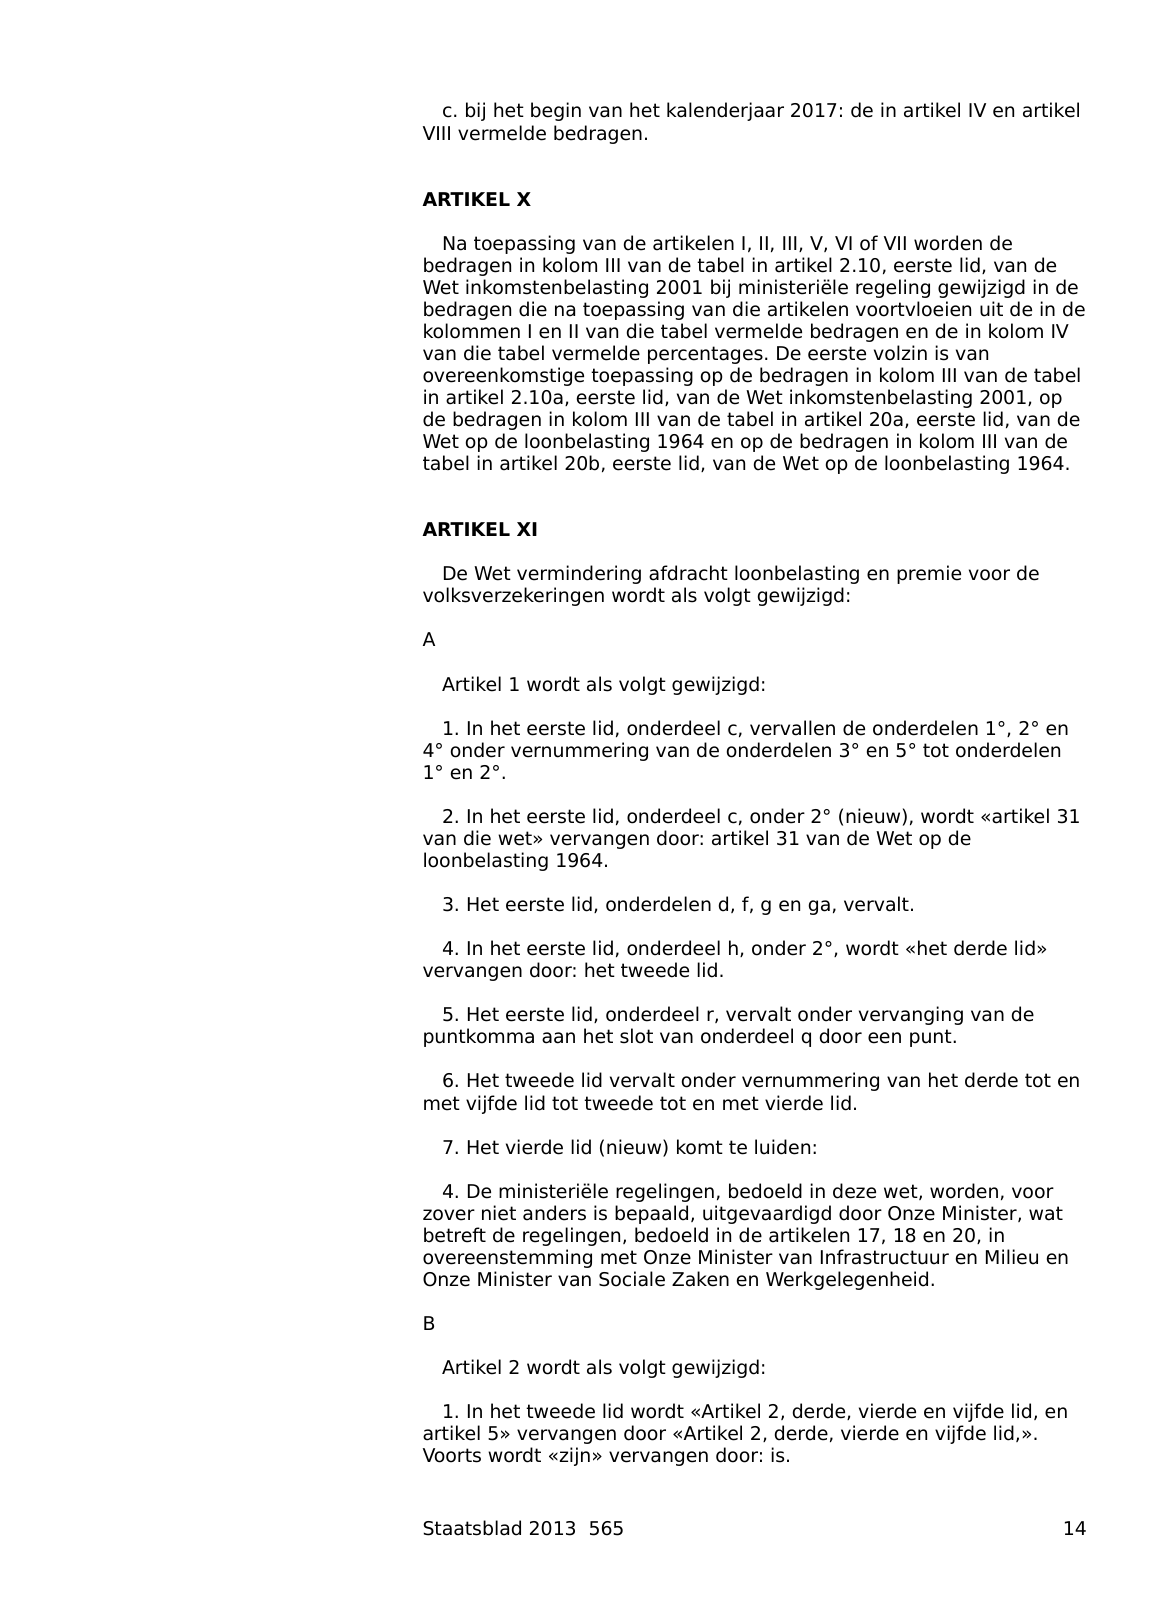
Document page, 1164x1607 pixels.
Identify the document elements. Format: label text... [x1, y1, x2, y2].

text Artikel 1 wordt als volgt gewijzigd: [422, 673, 1087, 696]
text 1. In het tweede lid wordt «Artikel 2, derde, vierde en vijfde lid, en artikel 5» vervangen door «Artikel 2, derde, vierde en vijfde lid,». Voorts wordt «zijn» vervangen door: is. [422, 1401, 1087, 1467]
text A [422, 629, 1087, 651]
text Artikel 2 wordt als volgt gewijzigd: [422, 1357, 1087, 1379]
text 5. Het eerste lid, onderdeel r, vervalt onder vervanging van de puntkomma aan het slot van onderdeel q door een punt. [422, 1004, 1087, 1048]
text 7. Het vierde lid (nieuw) komt te luiden: [422, 1137, 1087, 1158]
subtitle ARTIKEL X [422, 189, 1087, 211]
text 2. In het eerste lid, onderdeel c, onder 2° (nieuw), wordt «artikel 31 van die wet» vervangen door: artikel 31 van de Wet op de loonbelasting 1964. [422, 806, 1087, 872]
text Na toepassing van de artikelen I, II, III, V, VI of VII worden de bedragen in kolom III van de tabel in artikel 2.10, eerste lid, van de Wet inkomstenbelasting 2001 bij ministeriële regeling gewijzigd in de bedragen die na toepassing van die artikelen voortvloeien uit de in de kolommen I en II van die tabel vermelde bedragen en de in kolom IV van die tabel vermelde percentages. De eerste volzin is van overeenkomstige toepassing op de bedragen in kolom III van de tabel in artikel 2.10a, eerste lid, van de Wet inkomstenbelasting 2001, op de bedragen in kolom III van de tabel in artikel 20a, eerste lid, van de Wet op de loonbelasting 1964 en op de bedragen in kolom III van de tabel in artikel 20b, eerste lid, van de Wet op de loonbelasting 1964. [422, 233, 1087, 475]
text De Wet vermindering afdracht loonbelasting en premie voor de volksverzekeringen wordt als volgt gewijzigd: [422, 563, 1087, 607]
text 3. Het eerste lid, onderdelen d, f, g en ga, vervalt. [422, 894, 1087, 916]
text 6. Het tweede lid vervalt onder vernummering van het derde tot en met vijfde lid tot tweede tot en met vierde lid. [422, 1070, 1087, 1114]
text B [422, 1313, 1087, 1335]
text 1. In het eerste lid, onderdeel c, vervallen de onderdelen 1°, 2° en 4° onder vernummering van de onderdelen 3° en 5° tot onderdelen 1° en 2°. [422, 718, 1087, 784]
text 4. In het eerste lid, onderdeel h, onder 2°, wordt «het derde lid» vervangen door: het tweede lid. [422, 938, 1087, 982]
text 4. De ministeriële regelingen, bedoeld in deze wet, worden, voor zover niet anders is bepaald, uitgevaardigd door Onze Minister, wat betreft de regelingen, bedoeld in de artikelen 17, 18 en 20, in overeenstemming met Onze Minister van Infrastructuur en Milieu en Onze Minister van Sociale Zaken en Werkgelegenheid. [422, 1181, 1087, 1291]
subtitle ARTIKEL XI [422, 519, 1087, 541]
text c. bij het begin van het kalenderjaar 2017: de in artikel IV en artikel VIII vermelde bedragen. [422, 100, 1087, 144]
